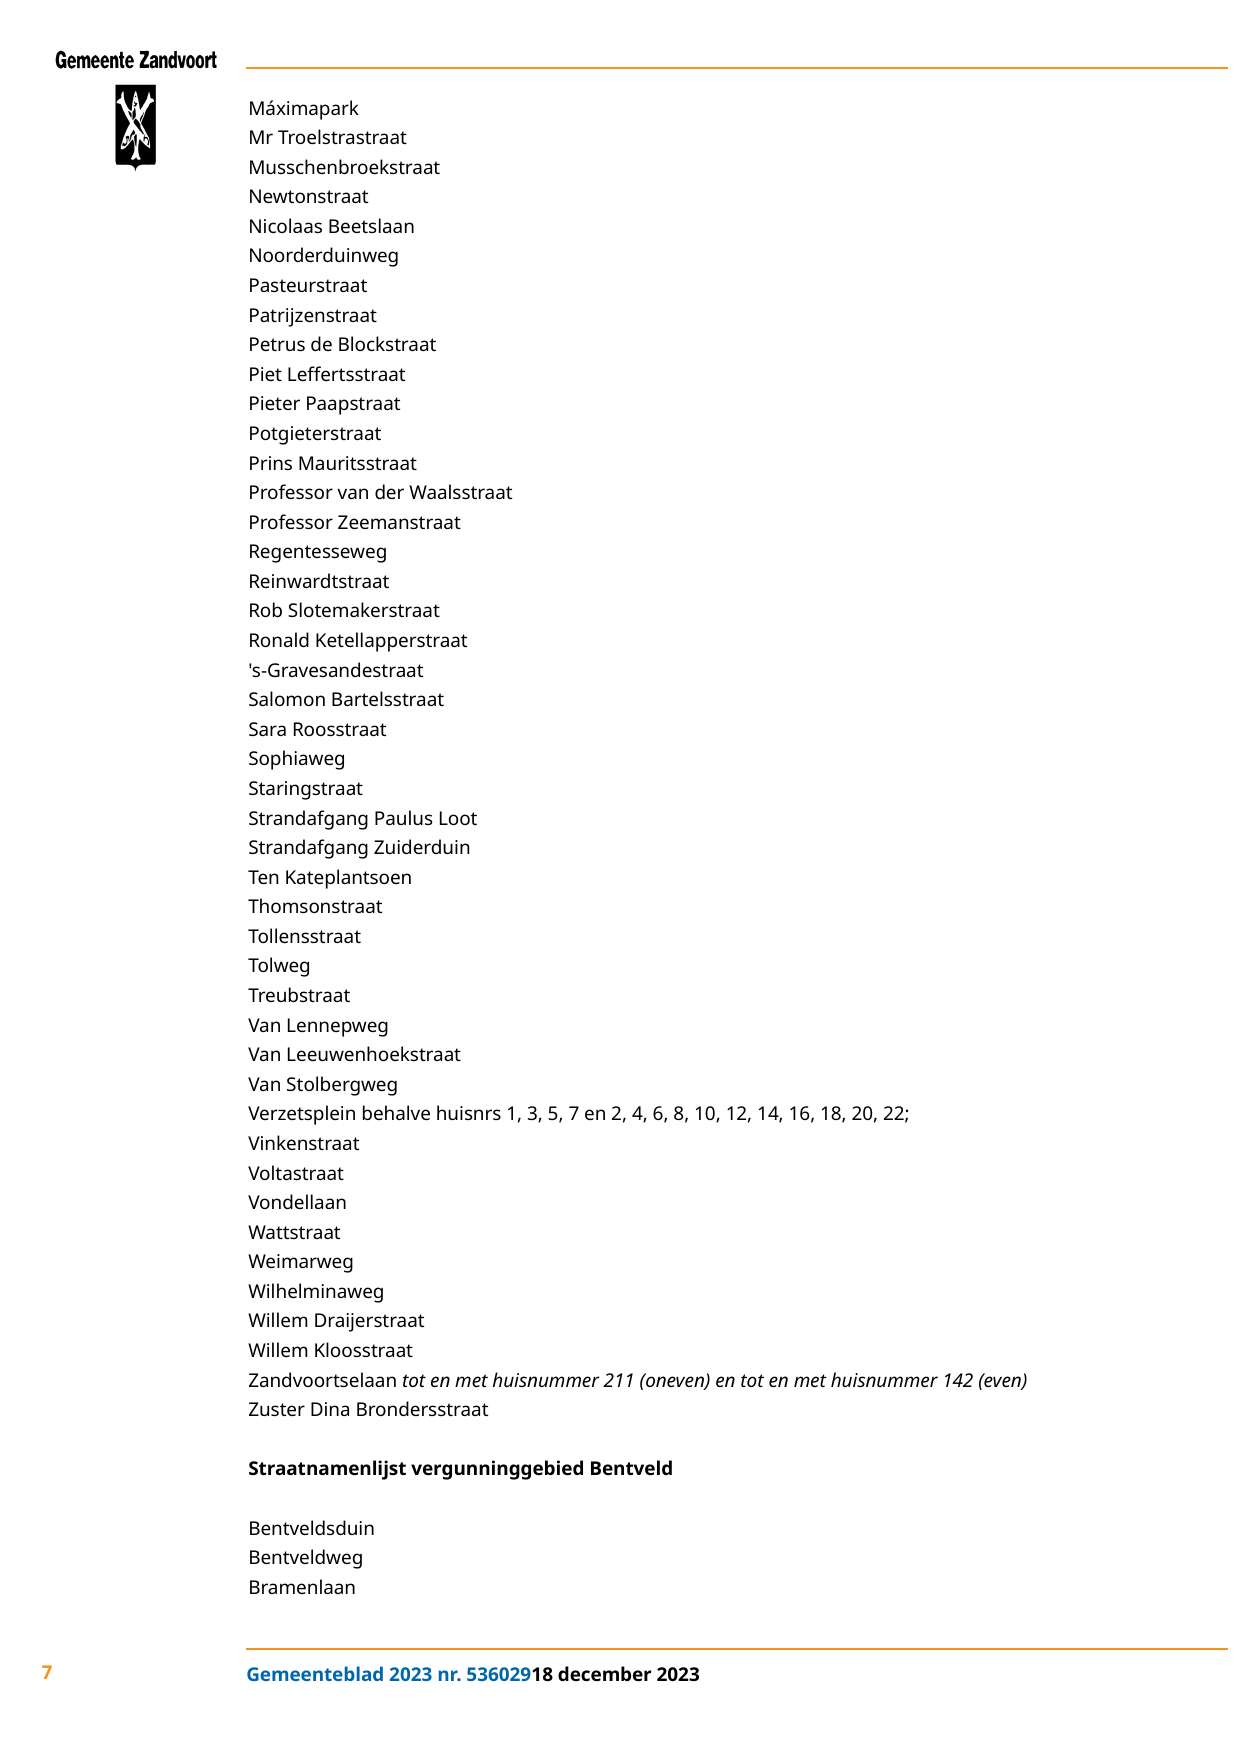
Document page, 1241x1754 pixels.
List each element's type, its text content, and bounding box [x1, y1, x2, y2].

text Salomon Bartelsstraat [248, 686, 1152, 712]
text Máximapark [248, 95, 1152, 121]
text Tollensstraat [248, 923, 1152, 949]
picture [41, 47, 231, 172]
text Bentveldweg [248, 1544, 1152, 1570]
text Musschenbroekstraat [248, 154, 1152, 180]
text Pieter Paapstraat [248, 391, 1152, 416]
text Professor Zeemanstraat [248, 509, 1152, 535]
text Professor van der Waalsstraat [248, 479, 1152, 505]
text Pasteurstraat [248, 272, 1152, 298]
text Petrus de Blockstraat [248, 331, 1152, 357]
text Weimarweg [248, 1248, 1152, 1274]
text Willem Draijerstraat [248, 1308, 1152, 1333]
text Straatnamenlijst vergunninggebied Bentveld [248, 1456, 1152, 1481]
text Nicolaas Beetslaan [248, 213, 1152, 239]
text Willem Kloosstraat [248, 1337, 1152, 1363]
text Zuster Dina Brondersstraat [248, 1396, 1152, 1422]
text Reinwardtstraat [248, 568, 1152, 594]
text Strandafgang Zuiderduin [248, 834, 1152, 860]
text Van Leeuwenhoekstraat [248, 1041, 1152, 1067]
text Regentesseweg [248, 538, 1152, 564]
text Wilhelminaweg [248, 1278, 1152, 1304]
text Newtonstraat [248, 183, 1152, 209]
text Noorderduinweg [248, 243, 1152, 268]
text Sara Roosstraat [248, 716, 1152, 742]
text 's-Gravesandestraat [248, 657, 1152, 683]
text Tolweg [248, 953, 1152, 978]
text Voltastraat [248, 1160, 1152, 1186]
text Treubstraat [248, 982, 1152, 1008]
text Zandvoortselaan tot en met huisnummer 211 (oneven) en tot en met huisnummer 142 (even) [248, 1367, 1152, 1393]
text Potgieterstraat [248, 420, 1152, 446]
text Patrijzenstraat [248, 302, 1152, 328]
text Wattstraat [248, 1219, 1152, 1245]
text Strandafgang Paulus Loot [248, 805, 1152, 831]
text Bentveldsduin [248, 1515, 1152, 1541]
text Van Lennepweg [248, 1012, 1152, 1038]
text Vondellaan [248, 1189, 1152, 1215]
text Sophiaweg [248, 746, 1152, 771]
text Prins Mauritsstraat [248, 450, 1152, 476]
text Vinkenstraat [248, 1130, 1152, 1156]
text Van Stolbergweg [248, 1071, 1152, 1097]
text Ronald Ketellapperstraat [248, 627, 1152, 653]
text Bramenlaan [248, 1574, 1152, 1600]
text Verzetsplein behalve huisnrs 1, 3, 5, 7 en 2, 4, 6, 8, 10, 12, 14, 16, 18, 20, 22; [248, 1101, 1152, 1126]
text Staringstraat [248, 775, 1152, 801]
text Piet Leffertsstraat [248, 361, 1152, 387]
text Mr Troelstrastraat [248, 124, 1152, 150]
text Rob Slotemakerstraat [248, 598, 1152, 623]
text Thomsonstraat [248, 893, 1152, 919]
text Ten Kateplantsoen [248, 864, 1152, 890]
